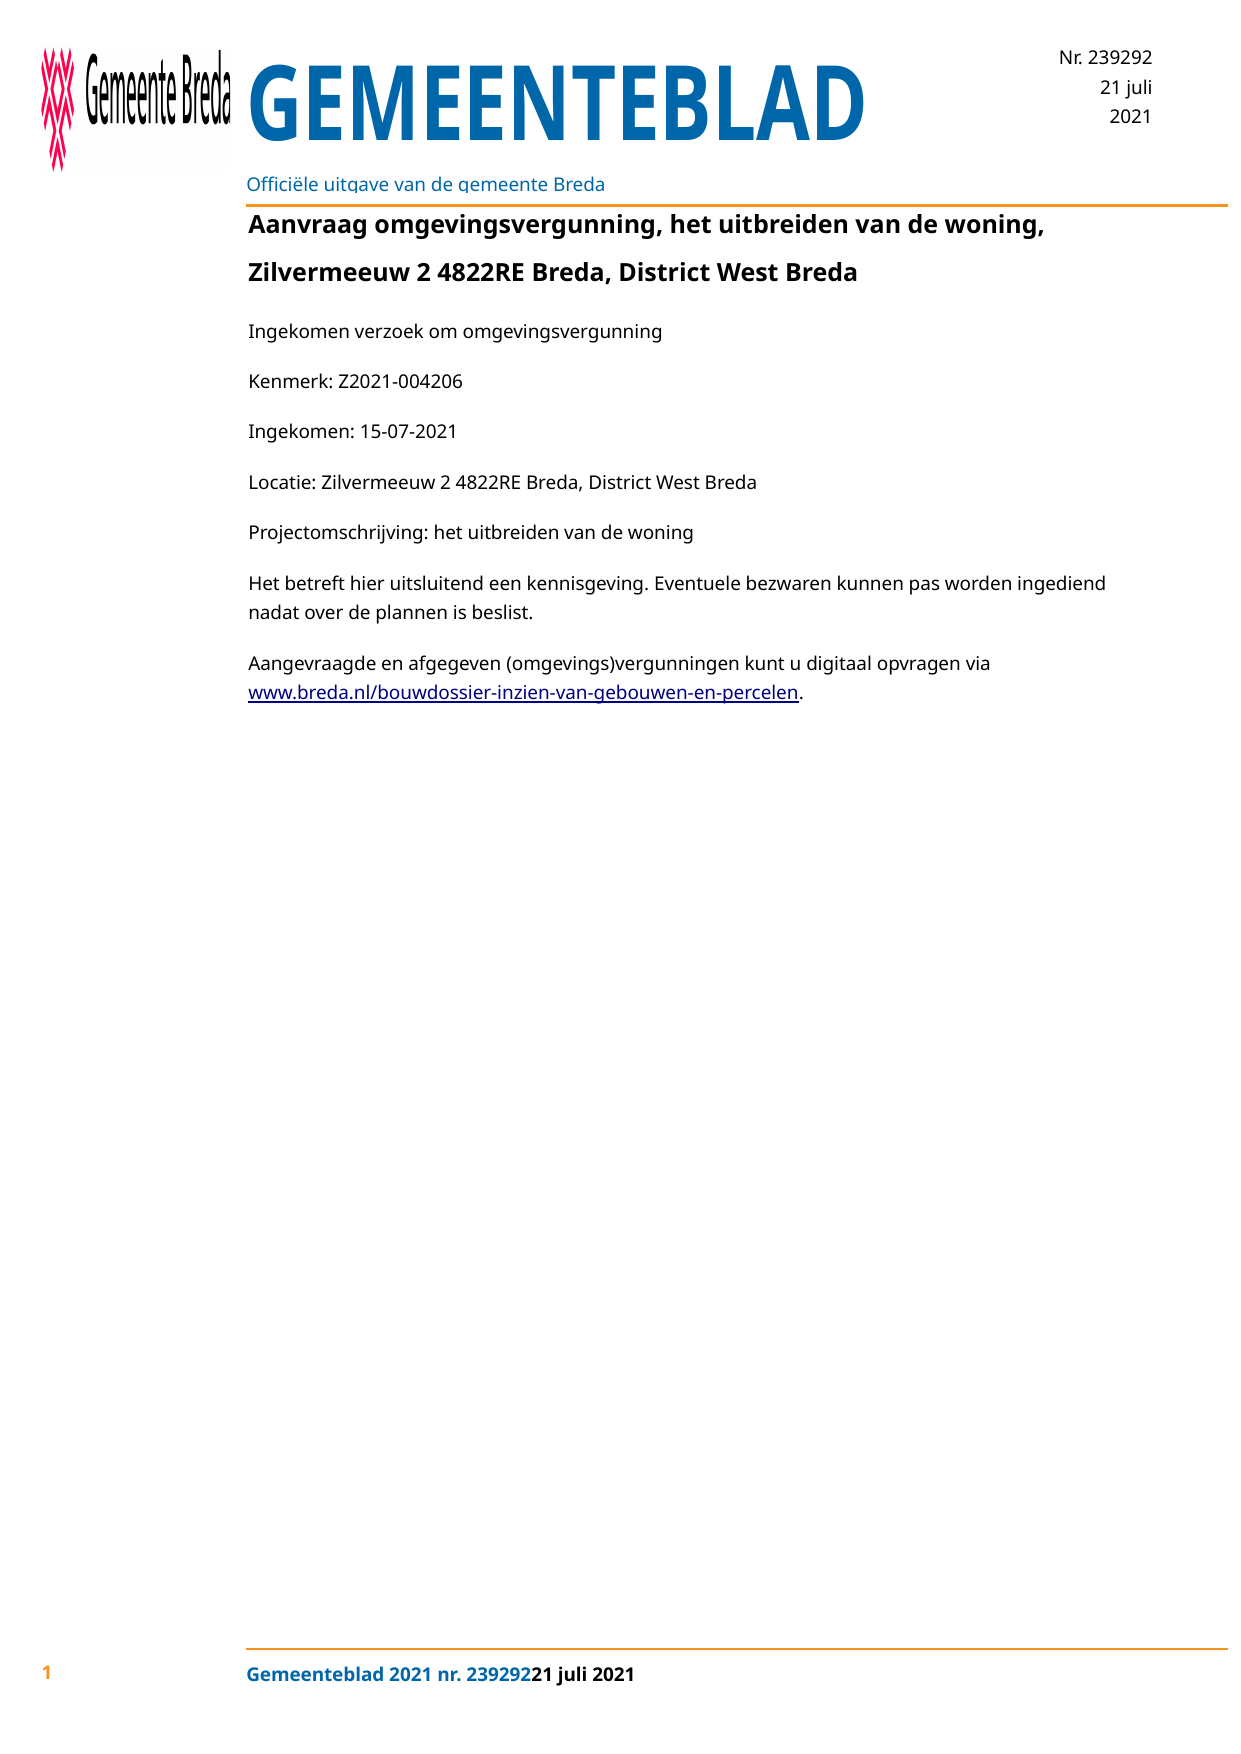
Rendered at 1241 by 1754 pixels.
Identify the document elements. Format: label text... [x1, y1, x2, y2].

text Locatie: Zilvermeeuw 2 4822RE Breda, District West Breda [248, 469, 1152, 495]
text Projectomschrijving: het uitbreiden van de woning [248, 519, 1152, 545]
text Aangevraagde en afgegeven (omgevings)vergunningen kunt u digitaal opvragen via www.breda.nl/bouwdossier-inzien-van-gebouwen-en-percelen. [248, 650, 1152, 705]
text Ingekomen: 15-07-2021 [248, 419, 1152, 444]
text Aanvraag omgevingsvergunning, het uitbreiden van de woning, Zilvermeeuw 2 4822RE Breda, District West Breda [248, 207, 1152, 288]
picture [41, 47, 231, 172]
text Kenmerk: Z2021-004206 [248, 368, 1152, 394]
text Ingekomen verzoek om omgevingsvergunning [248, 318, 1152, 344]
text Het betreft hier uitsluitend een kennisgeving. Eventuele bezwaren kunnen pas worden ingediend nadat over de plannen is beslist. [248, 570, 1152, 625]
